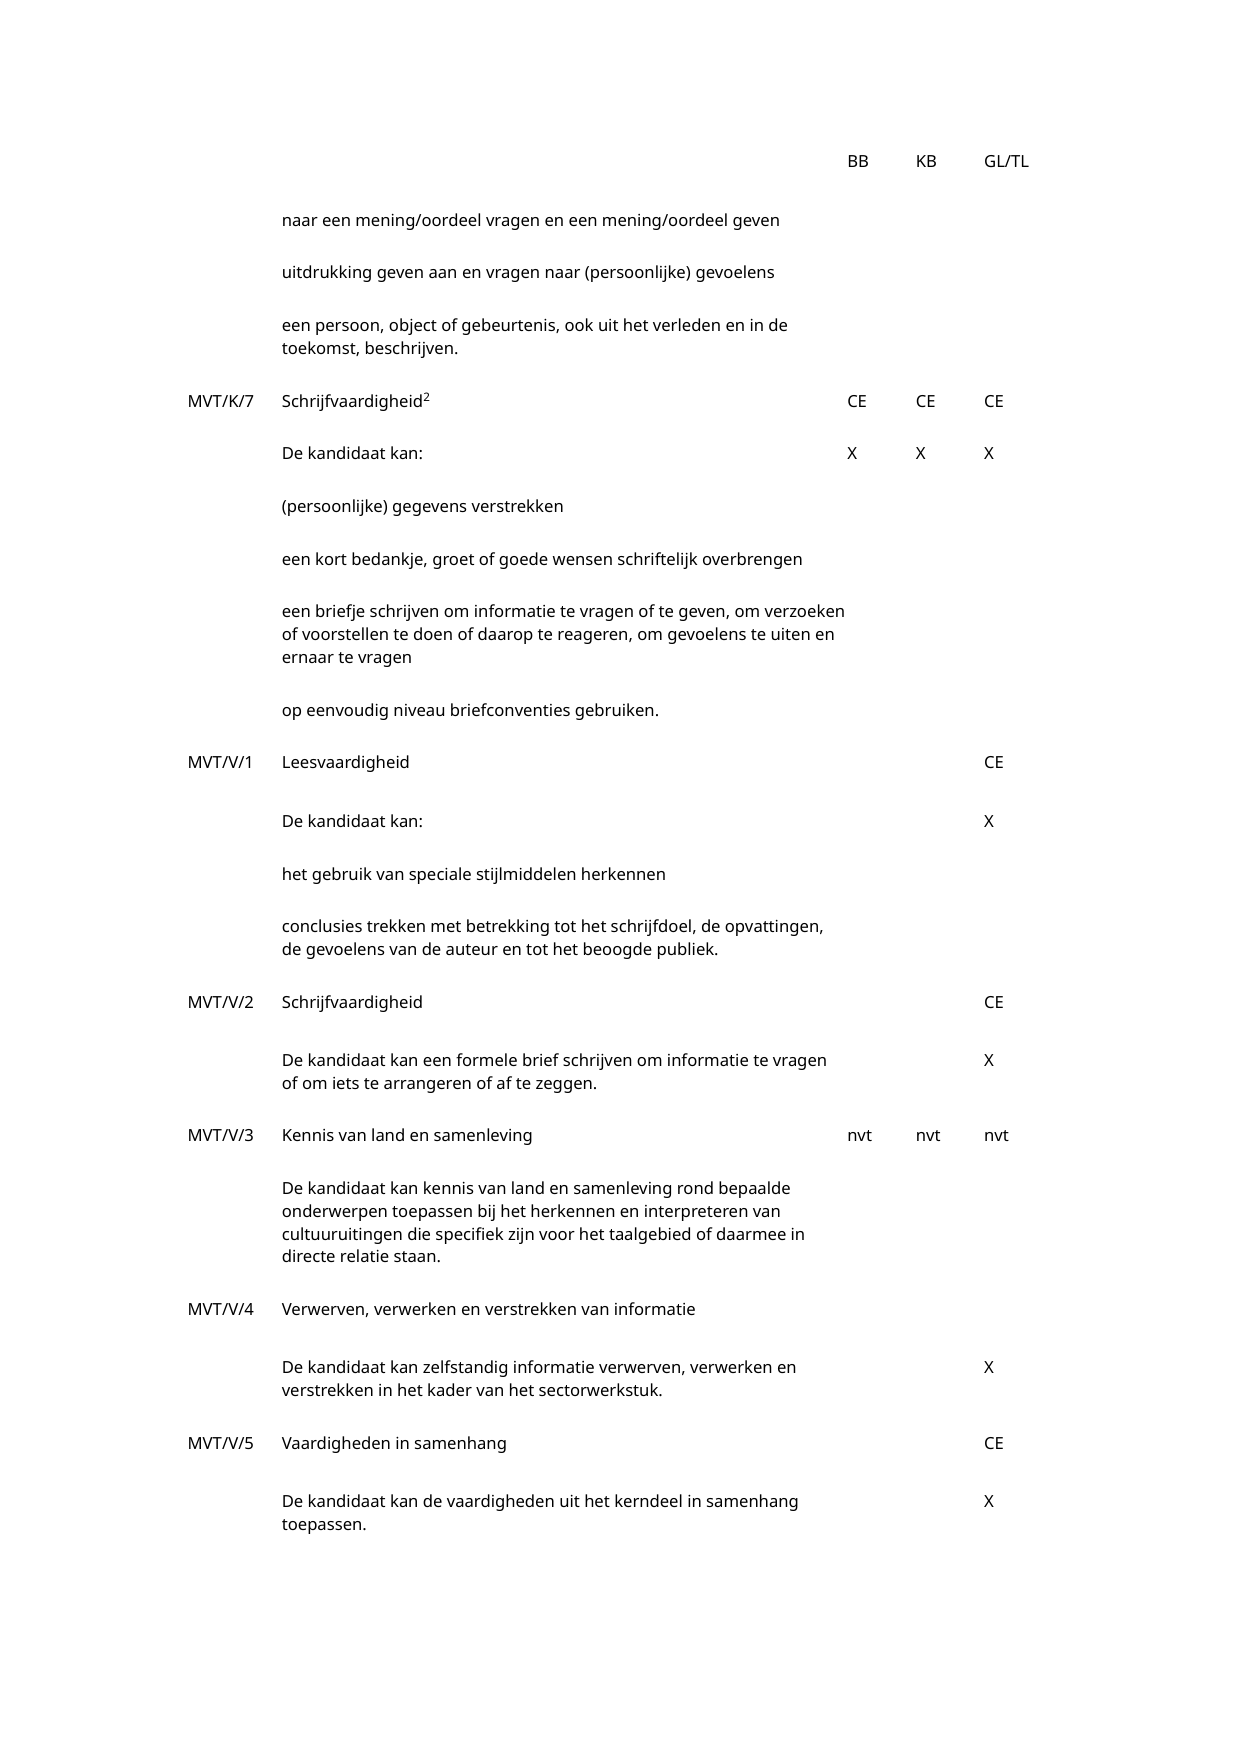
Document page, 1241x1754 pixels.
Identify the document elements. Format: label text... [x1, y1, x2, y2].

table_cell X [984, 1490, 1053, 1565]
table_cell X [984, 809, 1053, 990]
table_cell Schrijfvaardigheid2 [282, 389, 847, 442]
table_cell [916, 209, 984, 389]
table_cell [847, 751, 916, 809]
table_cell [984, 209, 1053, 389]
table_cell De kandidaat kan kennis van land en samenleving rond bepaalde onderwerpen toepassen bij het herkennen en interpreteren van cultuuruitingen die specifiek zijn voor het taalgebied of daarmee in directe relatie staan. [282, 1177, 847, 1298]
table_cell nvt [916, 1124, 984, 1177]
table_cell [847, 1177, 916, 1298]
table_cell Kennis van land en samenleving [282, 1124, 847, 1177]
table_cell X [984, 442, 1053, 751]
table_cell X [916, 442, 984, 751]
table_cell Verwerven, verwerken en verstrekken van informatie [282, 1298, 847, 1356]
table_cell [847, 209, 916, 389]
table_cell Leesvaardigheid [282, 751, 847, 809]
table_cell [188, 209, 282, 389]
table_cell X [984, 1049, 1053, 1124]
table_cell X [984, 1356, 1053, 1431]
table_header [282, 150, 847, 208]
table_cell De kandidaat kan: (persoonlijke) gegevens verstrekken een kort bedankje, groet of goede wensen schriftelijk overbrengen een briefje schrijven om informatie te vragen of te geven, om verzoeken of voorstellen te doen of daarop te reageren, om gevoelens te uiten en ernaar te vragen op eenvoudig niveau briefconventies gebruiken. [282, 442, 847, 751]
table_cell MVT/V/5 [188, 1431, 282, 1490]
table_cell De kandidaat kan de vaardigheden uit het kerndeel in samenhang toepassen. [282, 1490, 847, 1565]
table_cell CE [984, 990, 1053, 1049]
table_cell nvt [984, 1124, 1053, 1177]
table_cell [916, 990, 984, 1049]
table_cell [188, 1490, 282, 1565]
table_cell [847, 1298, 916, 1356]
table_cell [916, 751, 984, 809]
table_cell MVT/V/1 [188, 751, 282, 809]
table_cell [847, 1049, 916, 1124]
table_cell [847, 1490, 916, 1565]
table_cell CE [984, 1431, 1053, 1490]
table_cell Schrijfvaardigheid [282, 990, 847, 1049]
table_cell [847, 1356, 916, 1431]
table_cell MVT/V/4 [188, 1298, 282, 1356]
table_cell [984, 1177, 1053, 1298]
table_cell [188, 809, 282, 990]
table_cell [916, 1298, 984, 1356]
table_cell nvt [847, 1124, 916, 1177]
table_cell naar een mening/oordeel vragen en een mening/oordeel geven uitdrukking geven aan en vragen naar (persoonlijke) gevoelens een persoon, object of gebeurtenis, ook uit het verleden en in de toekomst, beschrijven. [282, 209, 847, 389]
table_cell [916, 809, 984, 990]
table_cell CE [847, 389, 916, 442]
table_header BB [847, 150, 916, 208]
table_header KB [916, 150, 984, 208]
table_cell MVT/V/3 [188, 1124, 282, 1177]
table_cell CE [984, 389, 1053, 442]
table_header GL/TL [984, 150, 1053, 208]
table_cell [847, 809, 916, 990]
table_cell [916, 1049, 984, 1124]
table_header [188, 150, 282, 208]
table_cell MVT/V/2 [188, 990, 282, 1049]
table_cell MVT/K/7 [188, 389, 282, 442]
table_cell [916, 1177, 984, 1298]
table_cell CE [916, 389, 984, 442]
table_cell [188, 442, 282, 751]
table_cell X [847, 442, 916, 751]
table_cell [847, 990, 916, 1049]
table_cell [188, 1177, 282, 1298]
table_cell CE [984, 751, 1053, 809]
table_cell [916, 1356, 984, 1431]
table_cell [916, 1431, 984, 1490]
table_cell De kandidaat kan zelfstandig informatie verwerven, verwerken en verstrekken in het kader van het sectorwerkstuk. [282, 1356, 847, 1431]
table_cell [188, 1356, 282, 1431]
table_cell [188, 1049, 282, 1124]
table_cell [916, 1490, 984, 1565]
table_cell De kandidaat kan een formele brief schrijven om informatie te vragen of om iets te arrangeren of af te zeggen. [282, 1049, 847, 1124]
table_cell [847, 1431, 916, 1490]
table_cell [984, 1298, 1053, 1356]
table_cell Vaardigheden in samenhang [282, 1431, 847, 1490]
table_cell De kandidaat kan: het gebruik van speciale stijlmiddelen herkennen conclusies trekken met betrekking tot het schrijfdoel, de opvattingen, de gevoelens van de auteur en tot het beoogde publiek. [282, 809, 847, 990]
